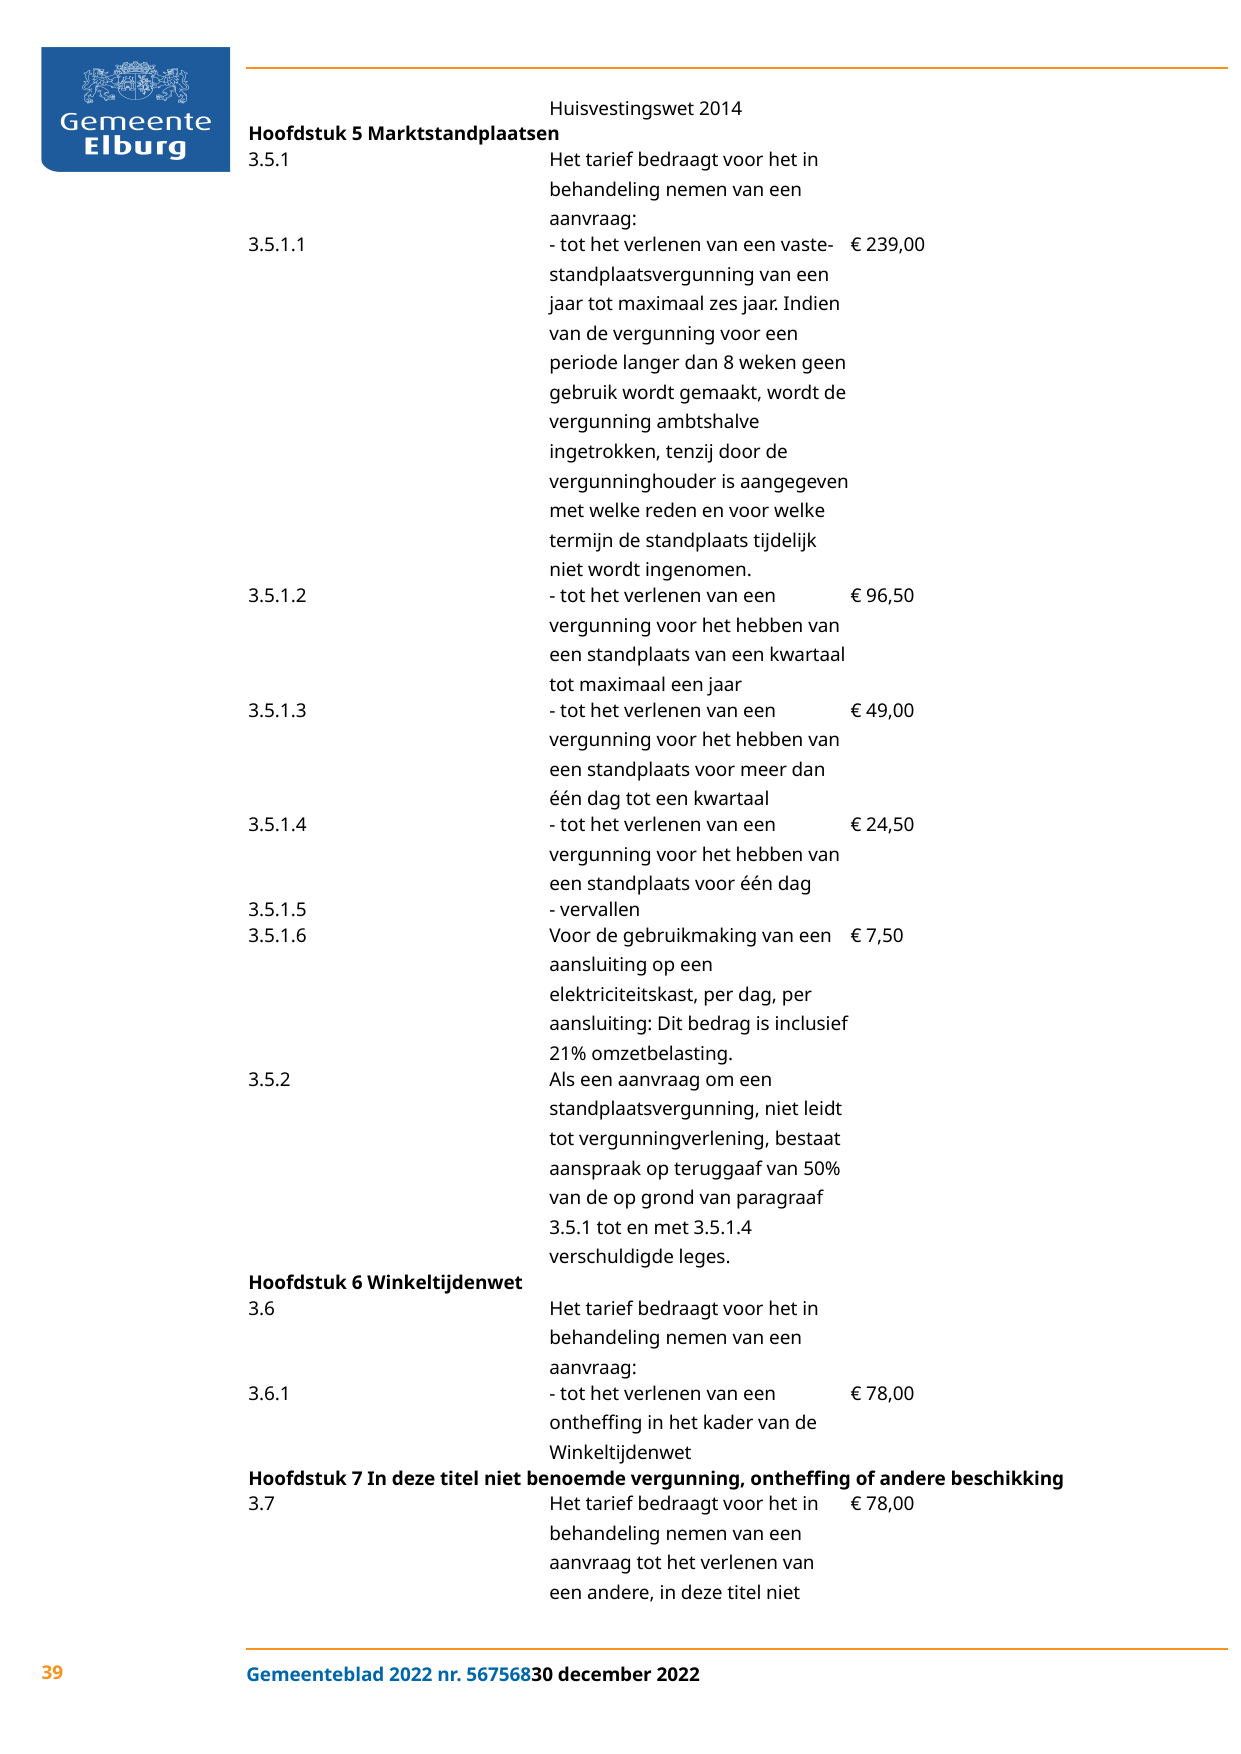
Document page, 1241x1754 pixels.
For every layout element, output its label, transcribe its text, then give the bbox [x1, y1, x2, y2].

table_cell Voor de gebruikmaking van een aansluiting op een elektriciteitskast, per dag, per aansluiting: Dit bedrag is inclusief 21% omzetbelasting. [549, 922, 850, 1066]
table_cell 3.5.1 [248, 146, 549, 231]
table_cell [850, 1066, 1152, 1269]
table_cell € 49,00 [850, 697, 1152, 811]
table_cell 3.5.1.1 [248, 231, 549, 582]
table_cell Als een aanvraag om een standplaatsvergunning, niet leidt tot vergunningverlening, bestaat aanspraak op teruggaaf van 50% van de op grond van paragraaf 3.5.1 tot en met 3.5.1.4 verschuldigde leges. [549, 1066, 850, 1269]
table_cell - tot het verlenen van een vergunning voor het hebben van een standplaats voor meer dan één dag tot een kwartaal [549, 697, 850, 811]
table_cell 3.5.2 [248, 1066, 549, 1269]
table_cell 3.7 [248, 1490, 549, 1605]
table_cell Hoofdstuk 6 Winkeltijdenwet [248, 1269, 1152, 1295]
table_cell € 24,50 [850, 811, 1152, 896]
table_cell [850, 95, 1152, 121]
table_cell [850, 896, 1152, 922]
table_cell - tot het verlenen van een vergunning voor het hebben van een standplaats voor één dag [549, 811, 850, 896]
picture [41, 47, 231, 172]
table_cell € 78,00 [850, 1490, 1152, 1605]
table_cell - vervallen [549, 896, 850, 922]
table_cell - tot het verlenen van een vergunning voor het hebben van een standplaats van een kwartaal tot maximaal een jaar [549, 582, 850, 697]
table_cell Het tarief bedraagt voor het in behandeling nemen van een aanvraag: [549, 146, 850, 231]
table_cell € 96,50 [850, 582, 1152, 697]
table_cell [850, 146, 1152, 231]
table_cell [850, 1295, 1152, 1380]
table_cell Hoofdstuk 7 In deze titel niet benoemde vergunning, ontheffing of andere beschikking [248, 1465, 1152, 1490]
table_cell Huisvestingswet 2014 [549, 95, 850, 121]
table_cell 3.5.1.6 [248, 922, 549, 1066]
table_cell - tot het verlenen van een vaste-standplaatsvergunning van een jaar tot maximaal zes jaar. Indien van de vergunning voor een periode langer dan 8 weken geen gebruik wordt gemaakt, wordt de vergunning ambtshalve ingetrokken, tenzij door de vergunninghouder is aangegeven met welke reden en voor welke termijn de standplaats tijdelijk niet wordt ingenomen. [549, 231, 850, 582]
table_cell Hoofdstuk 5 Marktstandplaatsen [248, 121, 1152, 146]
table_cell Het tarief bedraagt voor het in behandeling nemen van een aanvraag tot het verlenen van een andere, in deze titel niet [549, 1490, 850, 1605]
table_cell 3.5.1.3 [248, 697, 549, 811]
table_cell - tot het verlenen van een ontheffing in het kader van de Winkeltijdenwet [549, 1380, 850, 1465]
table_cell € 239,00 [850, 231, 1152, 582]
table_cell 3.5.1.4 [248, 811, 549, 896]
table_cell € 7,50 [850, 922, 1152, 1066]
table_cell 3.6 [248, 1295, 549, 1380]
table_cell [248, 95, 549, 121]
table_cell Het tarief bedraagt voor het in behandeling nemen van een aanvraag: [549, 1295, 850, 1380]
table_cell 3.6.1 [248, 1380, 549, 1465]
table_cell 3.5.1.5 [248, 896, 549, 922]
table_cell € 78,00 [850, 1380, 1152, 1465]
table_cell 3.5.1.2 [248, 582, 549, 697]
